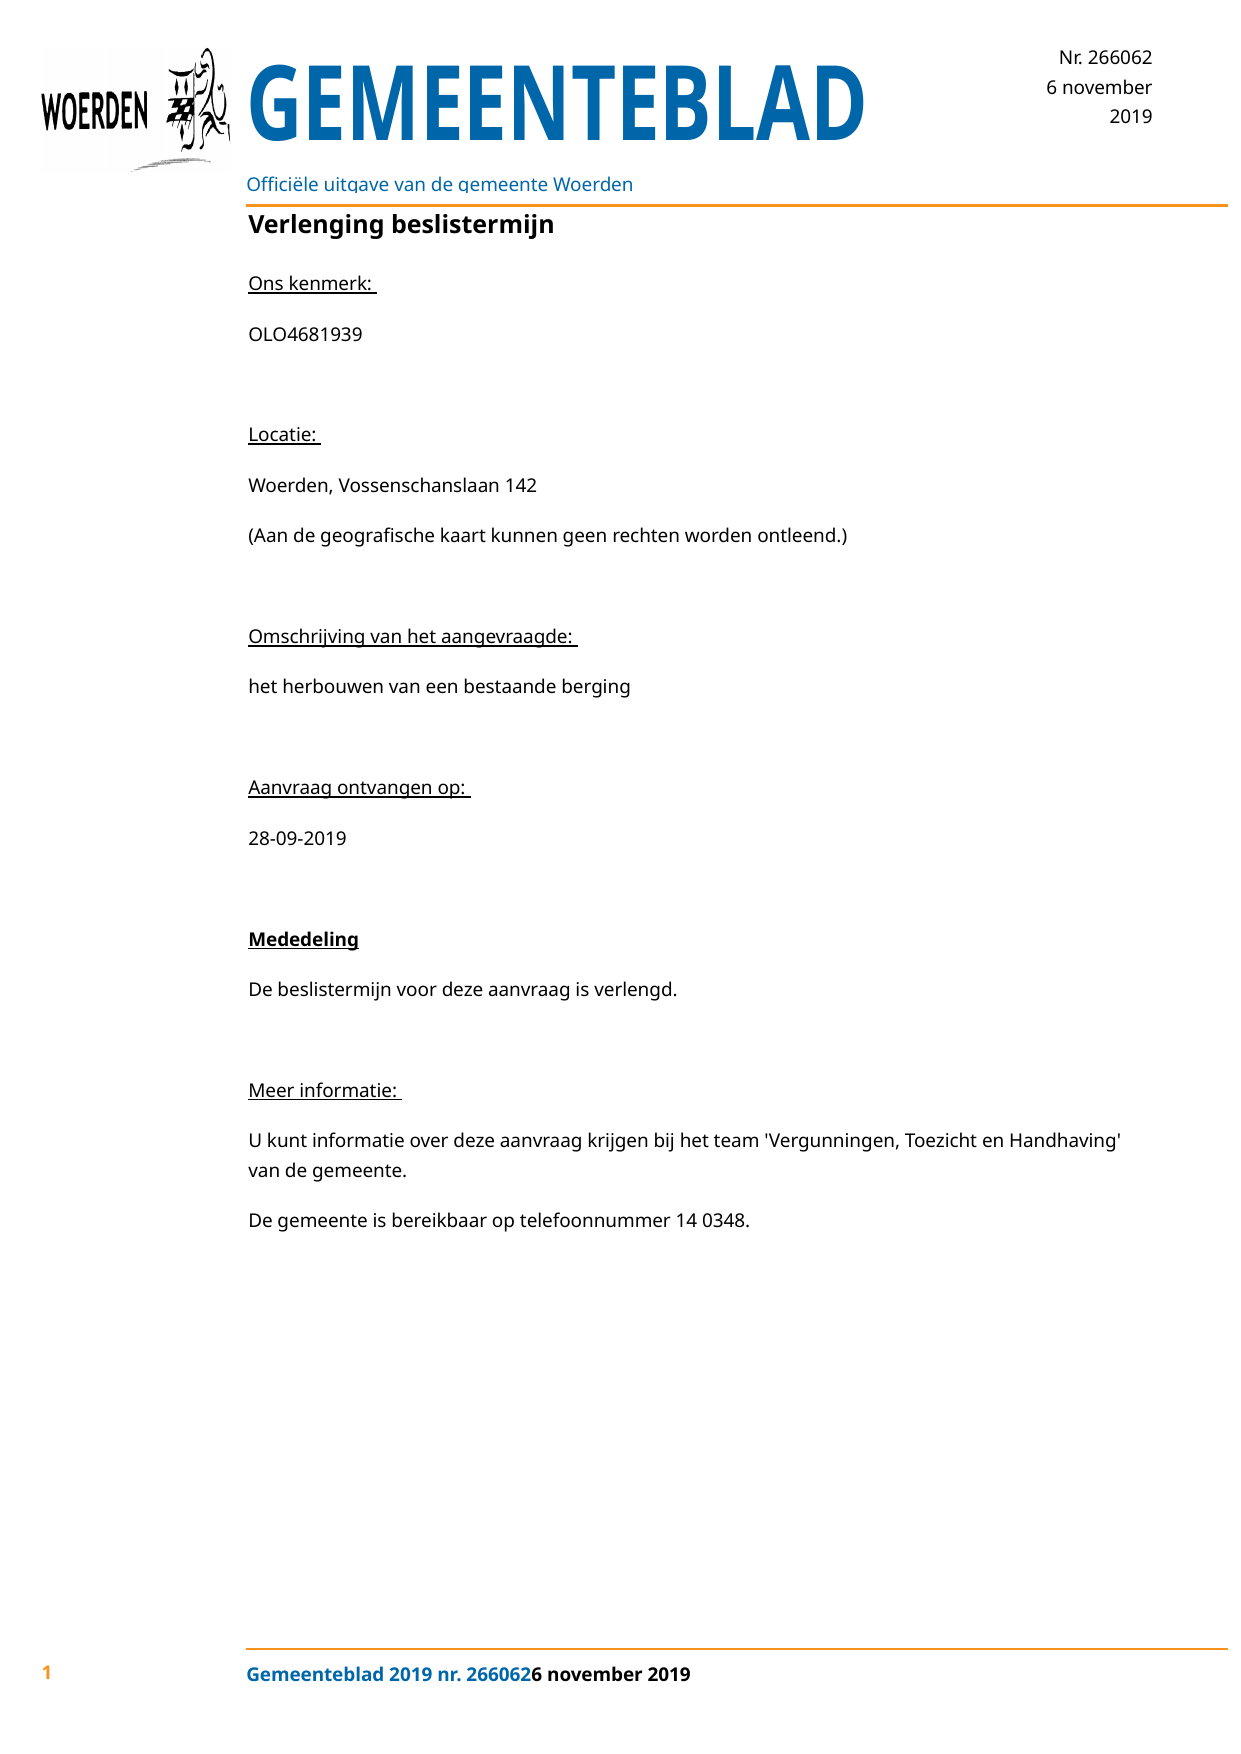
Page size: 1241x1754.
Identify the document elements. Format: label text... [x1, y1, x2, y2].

text Aanvraag ontvangen op: [248, 774, 1152, 800]
text OLO4681939 [248, 321, 1152, 346]
text De gemeente is bereikbaar op telefoonnummer 14 0348. [248, 1207, 1152, 1233]
text het herbouwen van een bestaande berging [248, 674, 1152, 699]
text Verlenging beslistermijn [248, 207, 1152, 241]
text Meer informatie: [248, 1077, 1152, 1103]
text Mededeling [248, 926, 1152, 951]
text Woerden, Vossenschanslaan 142 [248, 472, 1152, 498]
text Omschrijving van het aangevraagde: [248, 623, 1152, 649]
text U kunt informatie over deze aanvraag krijgen bij het team 'Vergunningen, Toezicht en Handhaving' van de gemeente. [248, 1127, 1152, 1183]
text Locatie: [248, 422, 1152, 447]
text (Aan de geografische kaart kunnen geen rechten worden ontleend.) [248, 522, 1152, 548]
text De beslistermijn voor deze aanvraag is verlengd. [248, 976, 1152, 1002]
picture [41, 47, 231, 172]
text Ons kenmerk: [248, 270, 1152, 296]
text 28-09-2019 [248, 825, 1152, 851]
